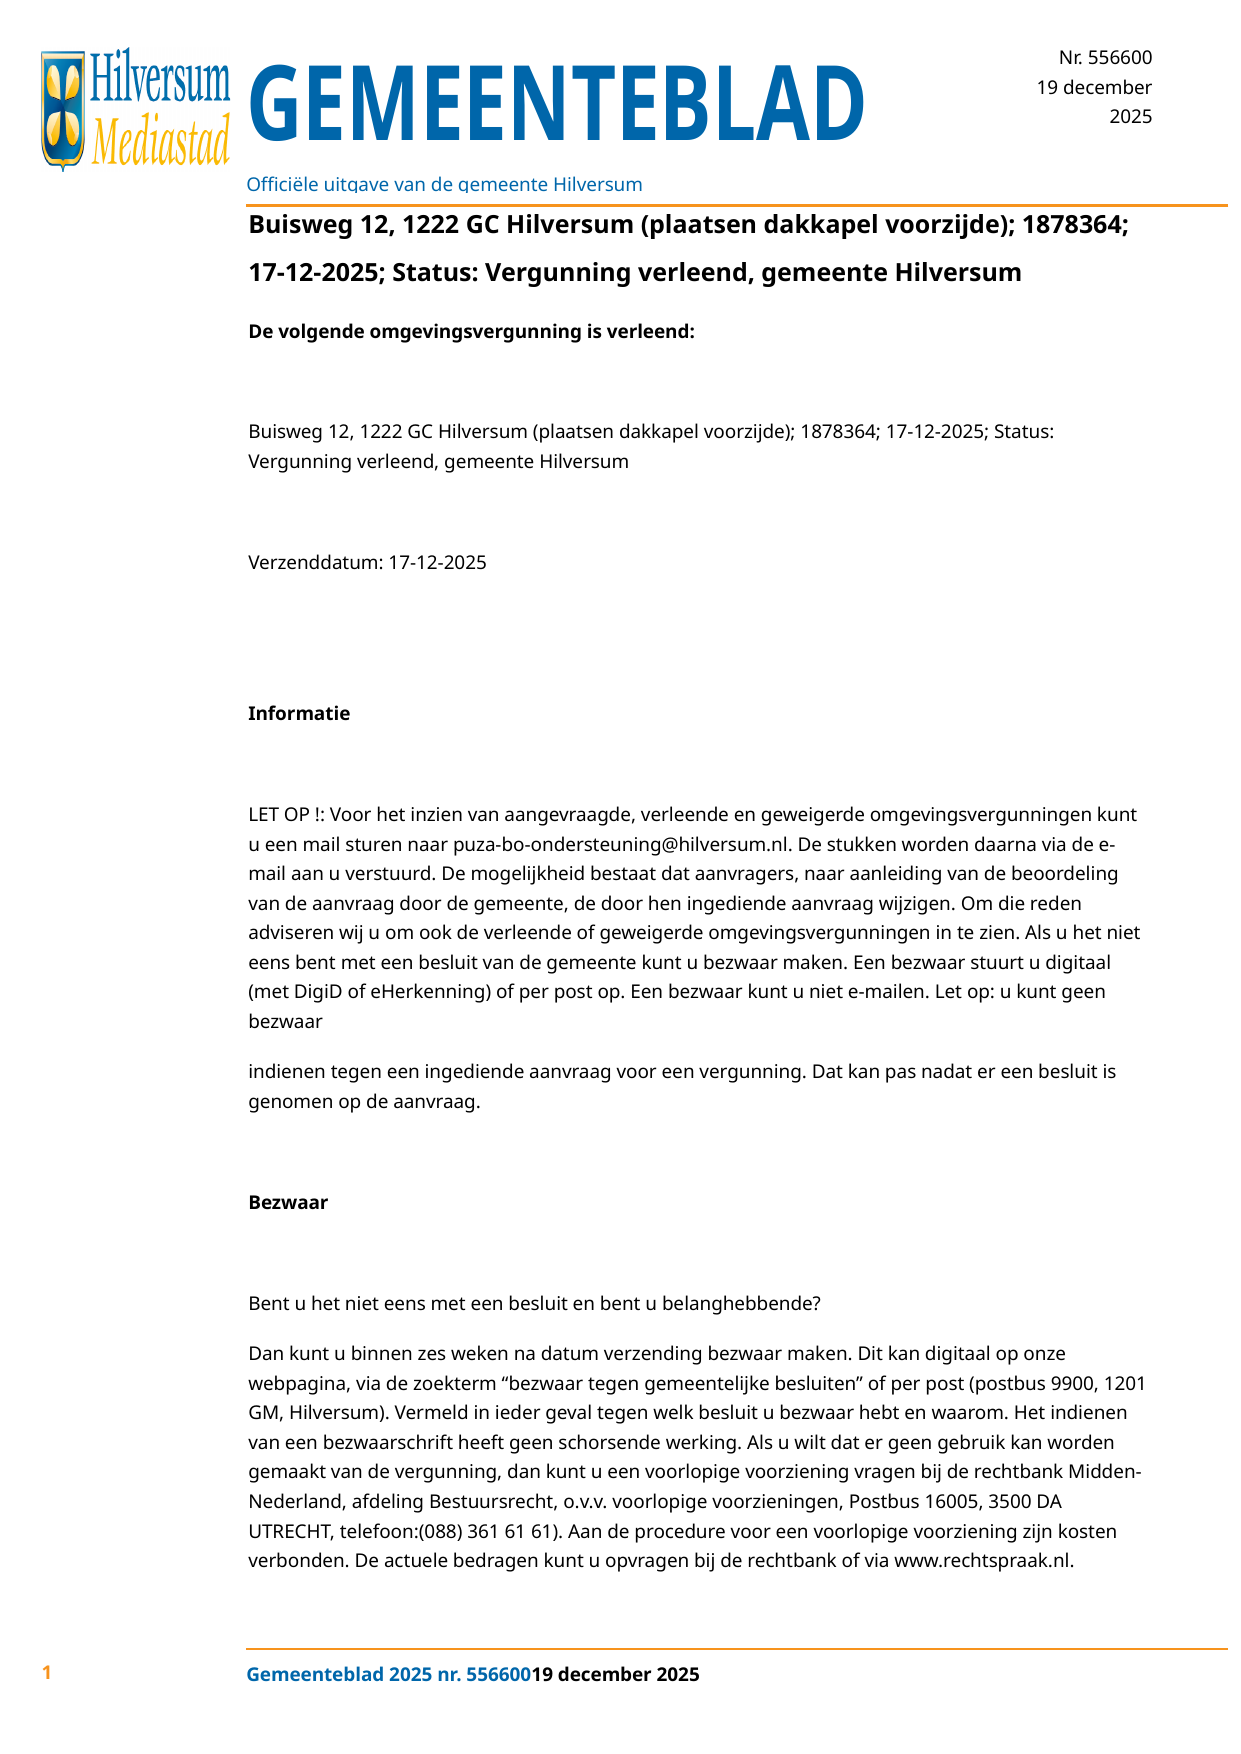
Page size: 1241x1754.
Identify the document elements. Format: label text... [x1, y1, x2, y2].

text Dan kunt u binnen zes weken na datum verzending bezwaar maken. Dit kan digitaal op onze webpagina, via de zoekterm “bezwaar tegen gemeentelijke besluiten” of per post (postbus 9900, 1201 GM, Hilversum). Vermeld in ieder geval tegen welk besluit u bezwaar hebt en waarom. Het indienen van een bezwaarschrift heeft geen schorsende werking. Als u wilt dat er geen gebruik kan worden gemaakt van de vergunning, dan kunt u een voorlopige voorziening vragen bij de rechtbank Midden-Nederland, afdeling Bestuursrecht, o.v.v. voorlopige voorzieningen, Postbus 16005, 3500 DA UTRECHT, telefoon:(088) 361 61 61). Aan de procedure voor een voorlopige voorziening zijn kosten verbonden. De actuele bedragen kunt u opvragen bij de rechtbank of via www.rechtspraak.nl. [248, 1340, 1152, 1573]
text Informatie [248, 700, 1152, 726]
text Bezwaar [248, 1189, 1152, 1215]
picture [41, 47, 231, 172]
text De volgende omgevingsvergunning is verleend: [248, 318, 1152, 344]
text Bent u het niet eens met een besluit en bent u belanghebbende? [248, 1290, 1152, 1316]
text indienen tegen een ingediende aanvraag voor een vergunning. Dat kan pas nadat er een besluit is genomen op de aanvraag. [248, 1059, 1152, 1114]
text Buisweg 12, 1222 GC Hilversum (plaatsen dakkapel voorzijde); 1878364; 17-12-2025; Status: Vergunning verleend, gemeente Hilversum [248, 419, 1152, 474]
text Buisweg 12, 1222 GC Hilversum (plaatsen dakkapel voorzijde); 1878364; 17-12-2025; Status: Vergunning verleend, gemeente Hilversum [248, 207, 1152, 288]
text Verzenddatum: 17-12-2025 [248, 549, 1152, 575]
text LET OP !: Voor het inzien van aangevraagde, verleende en geweigerde omgevingsvergunningen kunt u een mail sturen naar puza-bo-ondersteuning@hilversum.nl. De stukken worden daarna via de e-mail aan u verstuurd. De mogelijkheid bestaat dat aanvragers, naar aanleiding van de beoordeling van de aanvraag door de gemeente, de door hen ingediende aanvraag wijzigen. Om die reden adviseren wij u om ook de verleende of geweigerde omgevingsvergunningen in te zien. Als u het niet eens bent met een besluit van de gemeente kunt u bezwaar maken. Een bezwaar stuurt u digitaal (met DigiD of eHerkenning) of per post op. Een bezwaar kunt u niet e-mailen. Let op: u kunt geen bezwaar [248, 801, 1152, 1034]
